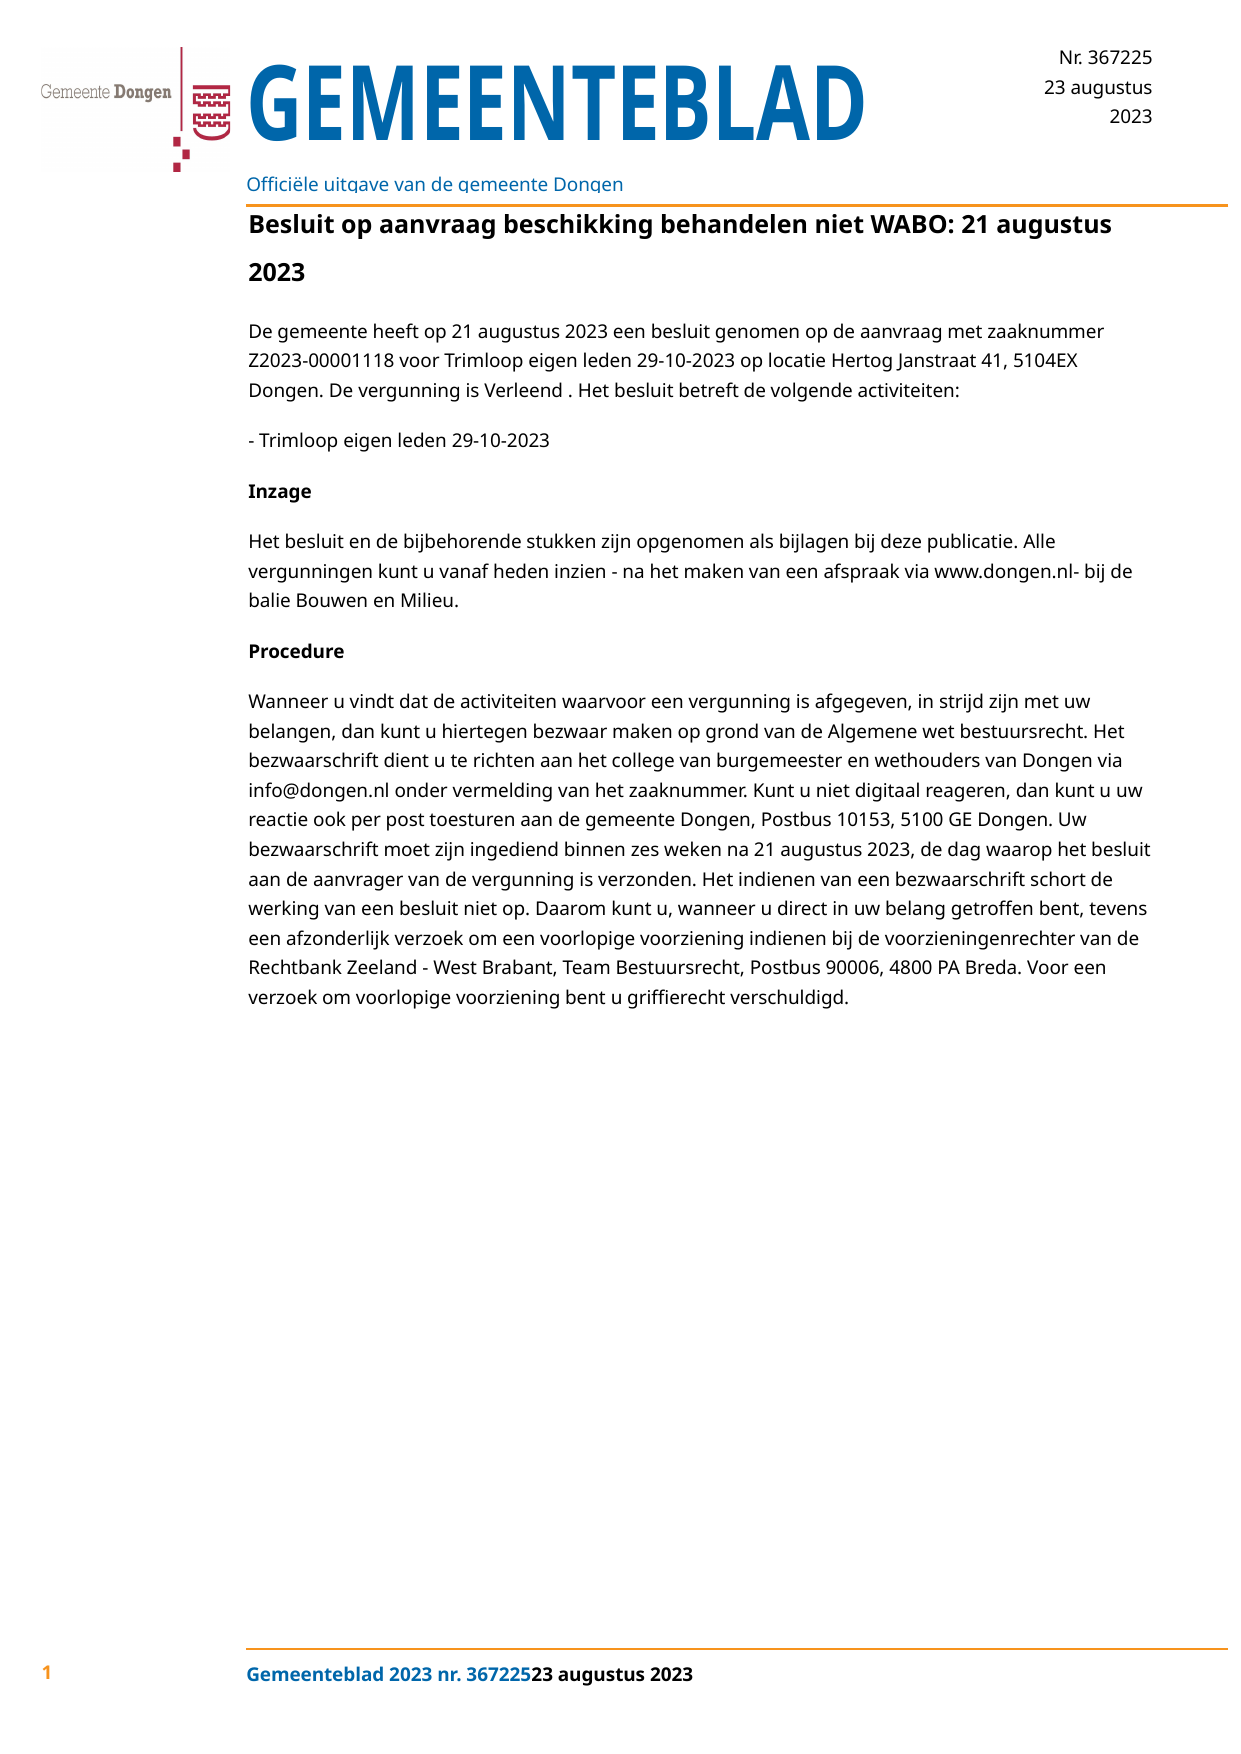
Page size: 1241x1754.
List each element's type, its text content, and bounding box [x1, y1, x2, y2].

text Procedure [248, 638, 1152, 664]
text Het besluit en de bijbehorende stukken zijn opgenomen als bijlagen bij deze publicatie. Alle vergunningen kunt u vanaf heden inzien - na het maken van een afspraak via www.dongen.nl- bij de balie Bouwen en Milieu. [248, 528, 1152, 613]
text Wanneer u vindt dat de activiteiten waarvoor een vergunning is afgegeven, in strijd zijn met uw belangen, dan kunt u hiertegen bezwaar maken op grond van de Algemene wet bestuursrecht. Het bezwaarschrift dient u te richten aan het college van burgemeester en wethouders van Dongen via info@dongen.nl onder vermelding van het zaaknummer. Kunt u niet digitaal reageren, dan kunt u uw reactie ook per post toesturen aan de gemeente Dongen, Postbus 10153, 5100 GE Dongen. Uw bezwaarschrift moet zijn ingediend binnen zes weken na 21 augustus 2023, de dag waarop het besluit aan de aanvrager van de vergunning is verzonden. Het indienen van een bezwaarschrift schort de werking van een besluit niet op. Daarom kunt u, wanneer u direct in uw belang getroffen bent, tevens een afzonderlijk verzoek om een voorlopige voorziening indienen bij de voorzieningenrechter van de Rechtbank Zeeland - West Brabant, Team Bestuursrecht, Postbus 90006, 4800 PA Breda. Voor een verzoek om voorlopige voorziening bent u griffierecht verschuldigd. [248, 688, 1152, 1010]
picture [41, 47, 231, 172]
text De gemeente heeft op 21 augustus 2023 een besluit genomen op de aanvraag met zaaknummer Z2023-00001118 voor Trimloop eigen leden 29-10-2023 op locatie Hertog Janstraat 41, 5104EX Dongen. De vergunning is Verleend . Het besluit betreft de volgende activiteiten: [248, 318, 1152, 403]
text Inzage [248, 478, 1152, 504]
text - Trimloop eigen leden 29-10-2023 [248, 427, 1152, 453]
text Besluit op aanvraag beschikking behandelen niet WABO: 21 augustus 2023 [248, 207, 1152, 288]
